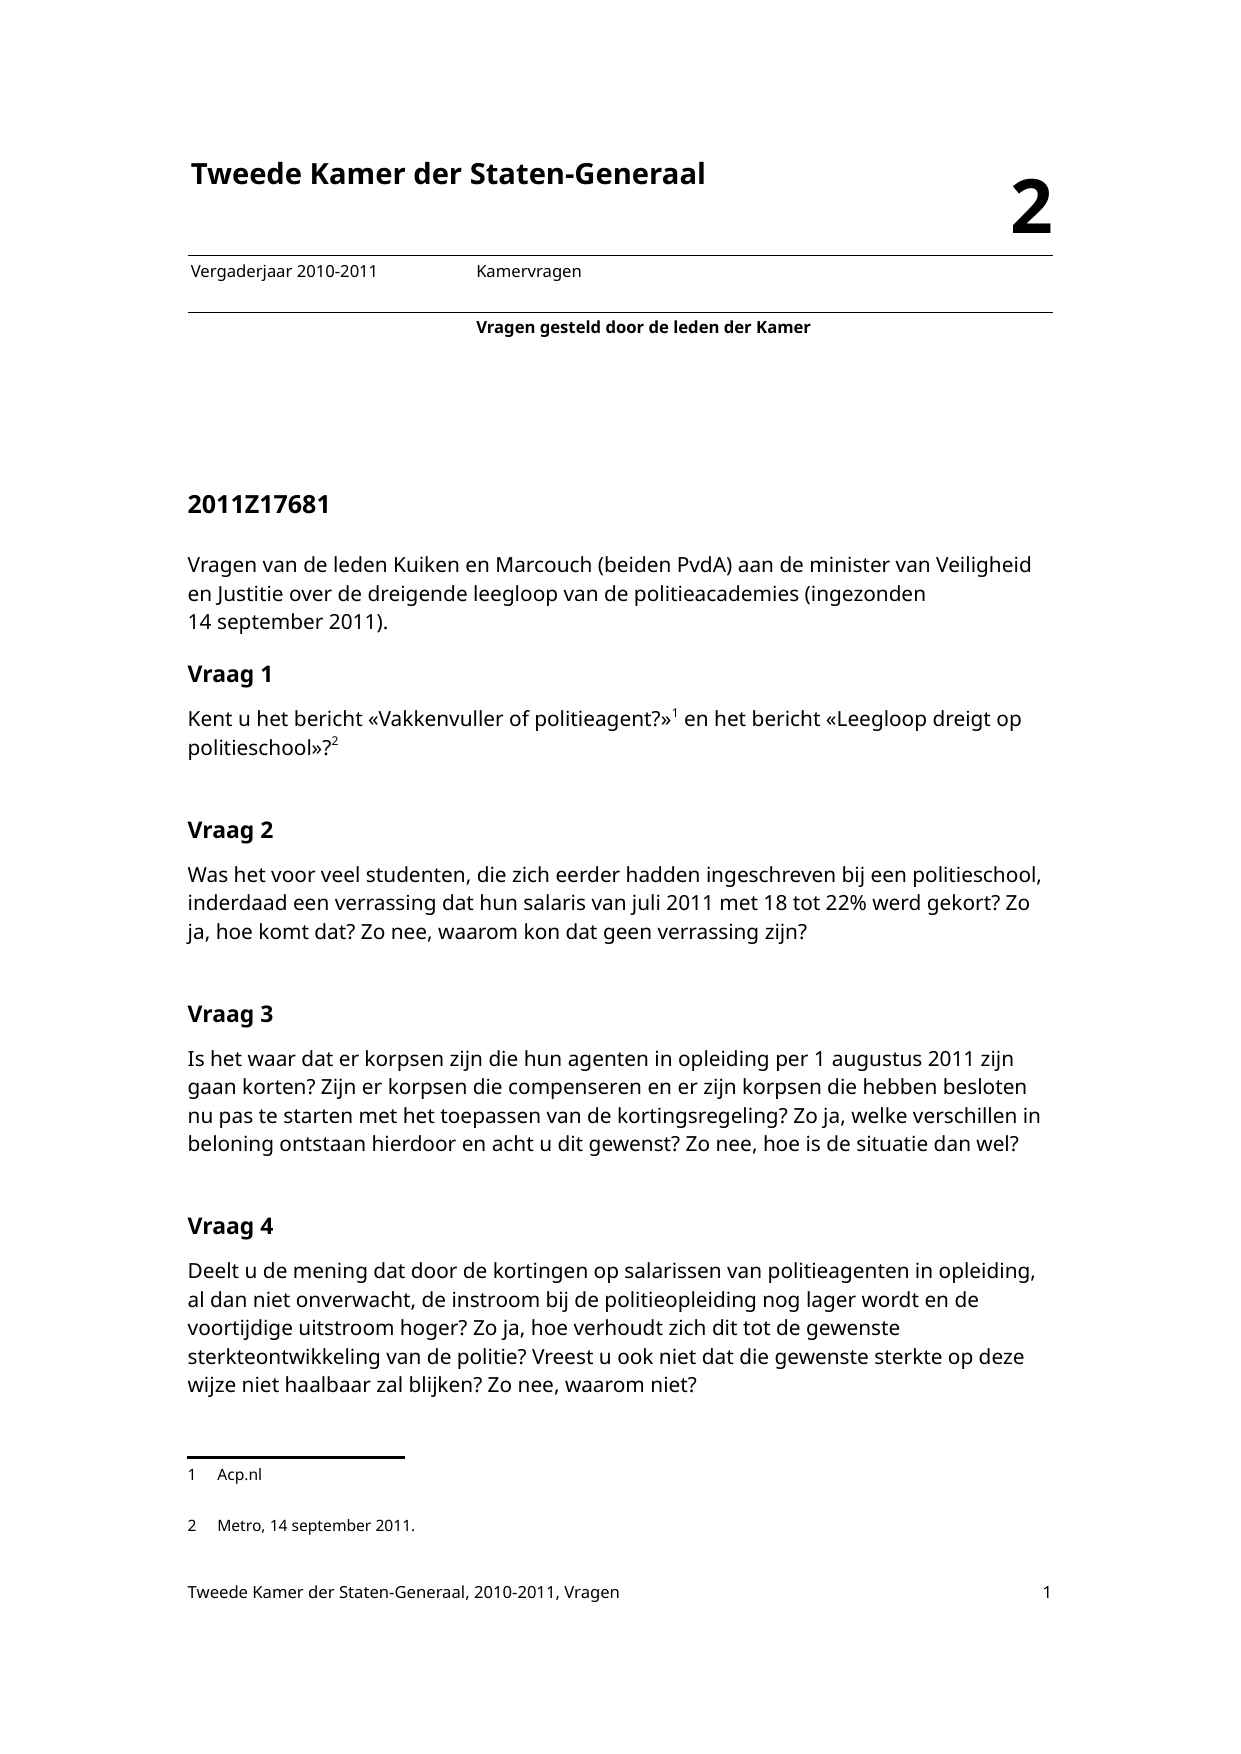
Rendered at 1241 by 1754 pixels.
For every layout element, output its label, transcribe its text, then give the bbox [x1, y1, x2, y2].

table_cell Kamervragen [473, 256, 1053, 312]
text Deelt u de mening dat door de kortingen op salarissen van politieagenten in opleiding, al dan niet onverwacht, de instroom bij de politieopleiding nog lager wordt en de voortijdige uitstroom hoger? Zo ja, hoe verhoudt zich dit tot de gewenste sterkteontwikkeling van de politie? Vreest u ook niet dat die gewenste sterkte op deze wijze niet haalbaar zal blijken? Zo nee, waarom niet? [187, 1257, 1053, 1399]
text Metro, 14 september 2011. [187, 1508, 1053, 1536]
text Is het waar dat er korpsen zijn die hun agenten in opleiding per 1 augustus 2011 zijn gaan korten? Zijn er korpsen die compenseren en er zijn korpsen die hebben besloten nu pas te starten met het toepassen van de kortingsregeling? Zo ja, welke verschillen in beloning ontstaan hierdoor en acht u dit gewenst? Zo nee, hoe is de situatie dan wel? [187, 1044, 1053, 1158]
table_header 2 [880, 150, 1053, 255]
subtitle Vraag 4 [187, 1210, 1053, 1242]
text Kent u het bericht «Vakkenvuller of politieagent?» en het bericht «Leegloop dreigt op politieschool»? [187, 704, 1053, 761]
text Was het voor veel studenten, die zich eerder hadden ingeschreven bij een politieschool, inderdaad een verrassing dat hun salaris van juli 2011 met 18 tot 22% werd gekort? Zo ja, hoe komt dat? Zo nee, waarom kon dat geen verrassing zijn? [187, 860, 1053, 945]
table_header Tweede Kamer der Staten-Generaal [188, 150, 879, 255]
subtitle Vraag 2 [187, 814, 1053, 845]
table_cell Vergaderjaar 2010-2011 [188, 256, 473, 312]
table_cell [188, 313, 473, 339]
text Acp.nl [187, 1449, 1053, 1478]
subtitle Vraag 3 [187, 998, 1053, 1029]
text Vragen van de leden Kuiken en Marcouch (beiden PvdA) aan de minister van Veiligheid en Justitie over de dreigende leegloop van de politieacademies (ingezonden 14 september 2011). [187, 550, 1053, 636]
table_cell Vragen gesteld door de leden der Kamer [473, 313, 1053, 339]
subtitle Vraag 1 [187, 658, 1053, 689]
text 2011Z17681 [187, 487, 1053, 521]
